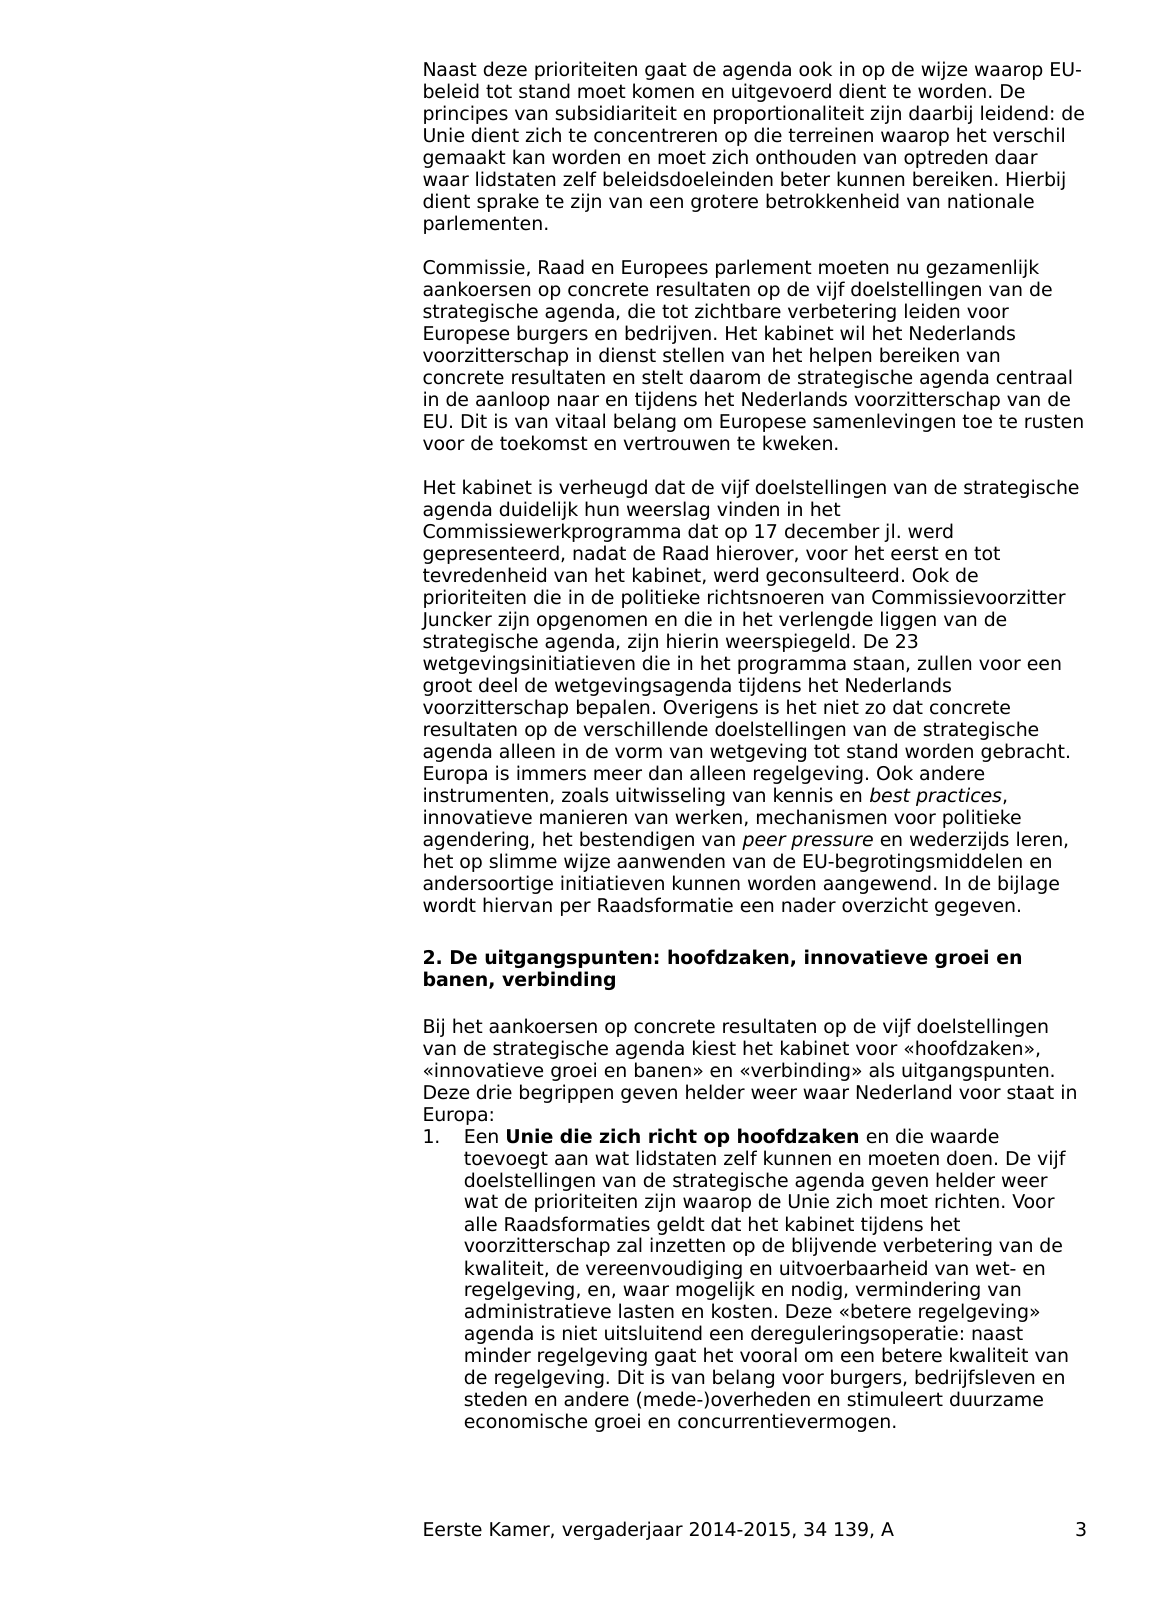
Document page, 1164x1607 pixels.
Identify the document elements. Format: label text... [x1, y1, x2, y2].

text 1. Een Unie die zich richt op hoofdzaken en die waarde toevoegt aan wat lidstaten zelf kunnen en moeten doen. De vijf doelstellingen van de strategische agenda geven helder weer wat de prioriteiten zijn waarop de Unie zich moet richten. Voor alle Raadsformaties geldt dat het kabinet tijdens het voorzitterschap zal inzetten op de blijvende verbetering van de kwaliteit, de vereenvoudiging en uitvoerbaarheid van wet- en regelgeving, en, waar mogelijk en nodig, vermindering van administratieve lasten en kosten. Deze «betere regelgeving» agenda is niet uitsluitend een dereguleringsoperatie: naast minder regelgeving gaat het vooral om een betere kwaliteit van de regelgeving. Dit is van belang voor burgers, bedrijfsleven en steden en andere (mede-)overheden en stimuleert duurzame economische groei en concurrentievermogen. [422, 1126, 1087, 1433]
text Bij het aankoersen op concrete resultaten op de vijf doelstellingen van de strategische agenda kiest het kabinet voor «hoofdzaken», «innovatieve groei en banen» en «verbinding» als uitgangspunten. Deze drie begrippen geven helder weer waar Nederland voor staat in Europa: [422, 1016, 1087, 1126]
text Naast deze prioriteiten gaat de agenda ook in op de wijze waarop EU-beleid tot stand moet komen en uitgevoerd dient te worden. De principes van subsidiariteit en proportionaliteit zijn daarbij leidend: de Unie dient zich te concentreren op die terreinen waarop het verschil gemaakt kan worden en moet zich onthouden van optreden daar waar lidstaten zelf beleidsdoeleinden beter kunnen bereiken. Hierbij dient sprake te zijn van een grotere betrokkenheid van nationale parlementen. [422, 59, 1087, 235]
text Commissie, Raad en Europees parlement moeten nu gezamenlijk aankoersen op concrete resultaten op de vijf doelstellingen van de strategische agenda, die tot zichtbare verbetering leiden voor Europese burgers en bedrijven. Het kabinet wil het Nederlands voorzitterschap in dienst stellen van het helpen bereiken van concrete resultaten en stelt daarom de strategische agenda centraal in de aanloop naar en tijdens het Nederlands voorzitterschap van de EU. Dit is van vitaal belang om Europese samenlevingen toe te rusten voor de toekomst en vertrouwen te kweken. [422, 257, 1087, 455]
text Het kabinet is verheugd dat de vijf doelstellingen van de strategische agenda duidelijk hun weerslag vinden in het Commissiewerkprogramma dat op 17 december jl. werd gepresenteerd, nadat de Raad hierover, voor het eerst en tot tevredenheid van het kabinet, werd geconsulteerd. Ook de prioriteiten die in de politieke richtsnoeren van Commissievoorzitter Juncker zijn opgenomen en die in het verlengde liggen van de strategische agenda, zijn hierin weerspiegeld. De 23 wetgevingsinitiatieven die in het programma staan, zullen voor een groot deel de wetgevingsagenda tijdens het Nederlands voorzitterschap bepalen. Overigens is het niet zo dat concrete resultaten op de verschillende doelstellingen van de strategische agenda alleen in de vorm van wetgeving tot stand worden gebracht. Europa is immers meer dan alleen regelgeving. Ook andere instrumenten, zoals uitwisseling van kennis en best practices, innovatieve manieren van werken, mechanismen voor politieke agendering, het bestendigen van peer pressure en wederzijds leren, het op slimme wijze aanwenden van de EU-begrotingsmiddelen en andersoortige initiatieven kunnen worden aangewend. In de bijlage wordt hiervan per Raadsformatie een nader overzicht gegeven. [422, 477, 1087, 917]
subtitle 2. De uitgangspunten: hoofdzaken, innovatieve groei en banen, verbinding [422, 947, 1087, 991]
